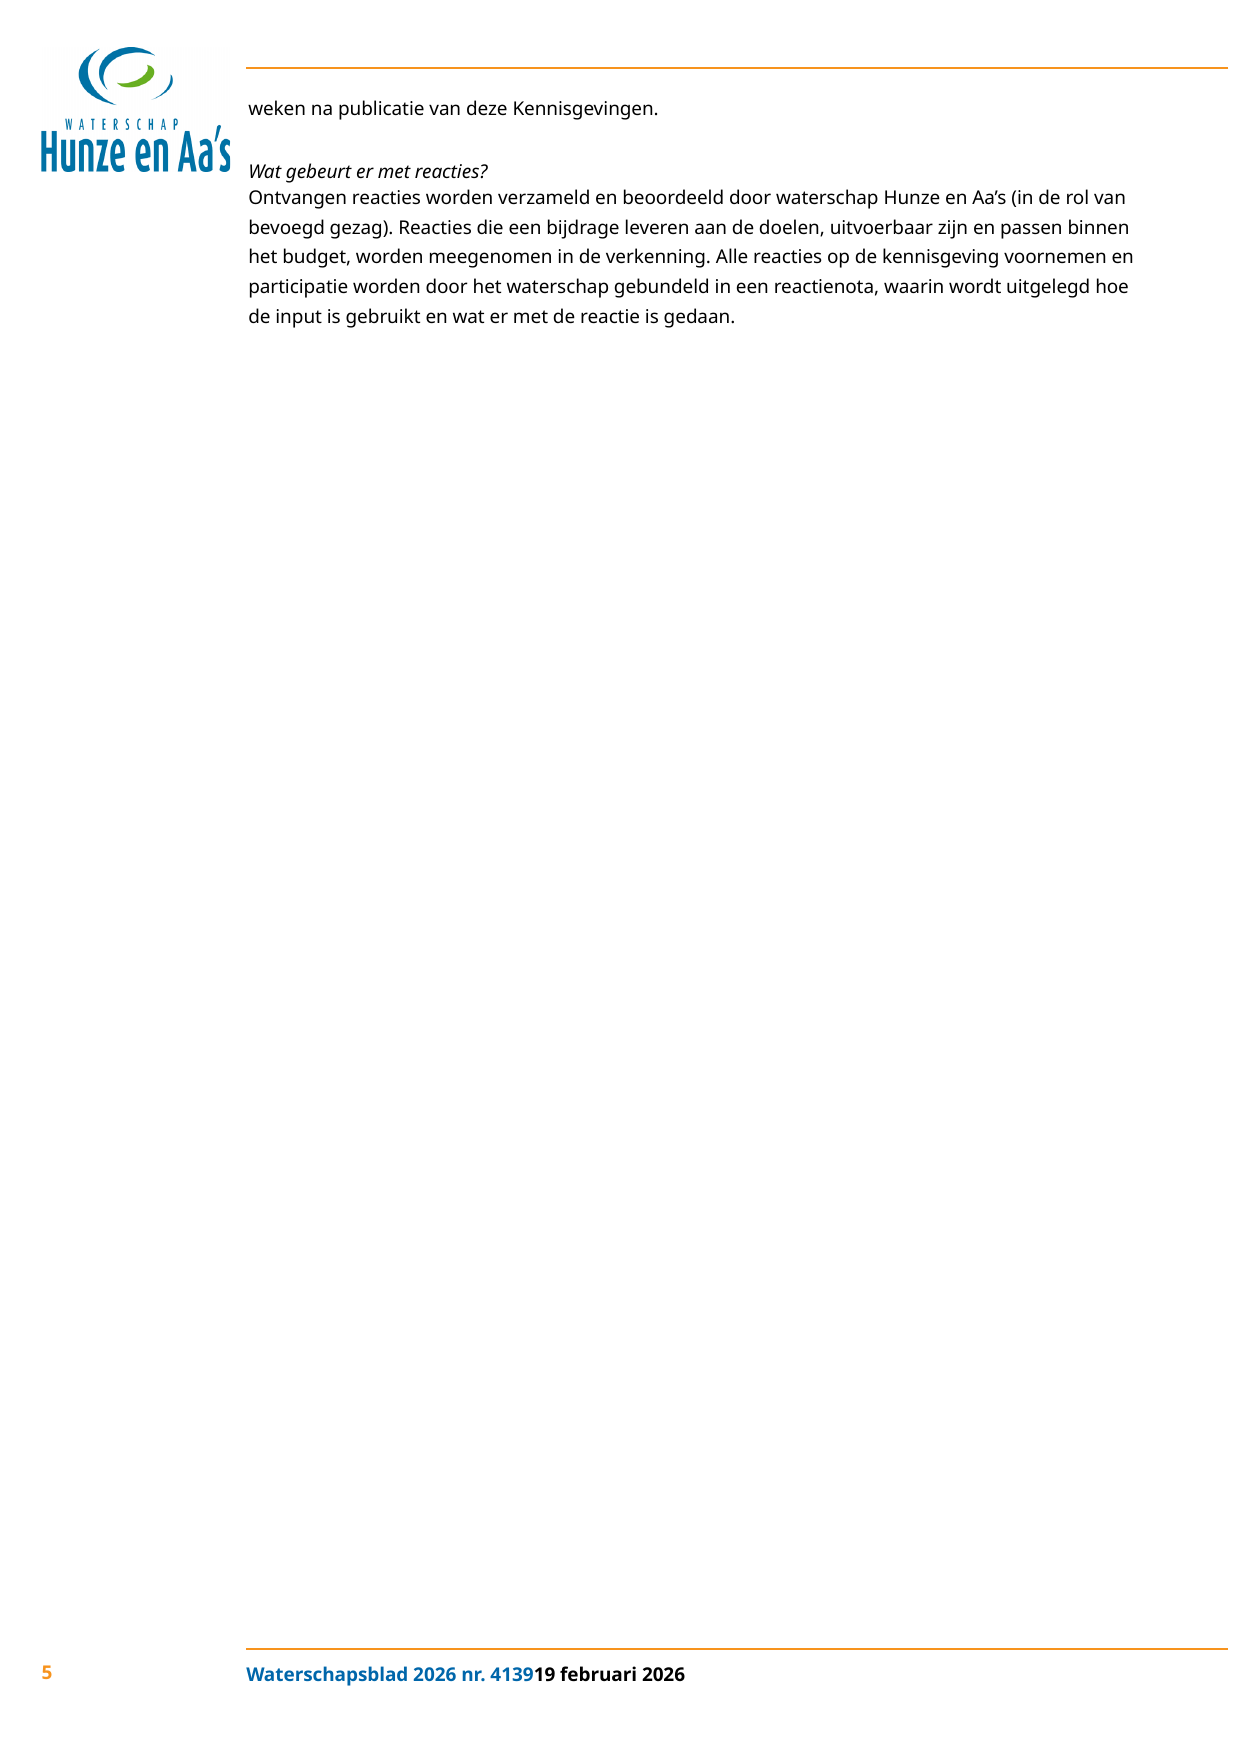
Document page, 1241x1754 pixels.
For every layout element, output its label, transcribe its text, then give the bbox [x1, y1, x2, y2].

picture [183, 163, 191, 172]
text weken na publicatie van deze Kennisgevingen. [248, 95, 1152, 121]
picture [226, 145, 231, 156]
picture [41, 47, 231, 172]
picture [47, 154, 51, 172]
text Ontvangen reacties worden verzameld en beoordeeld door waterschap Hunze en Aa’s (in de rol van bevoegd gezag). Reacties die een bijdrage leveren aan de doelen, uitvoerbaar zijn en passen binnen het budget, worden meegenomen in de verkenning. Alle reacties op de kennisgeving voornemen en participatie worden door het waterschap gebundeld in een reactienota, waarin wordt uitgelegd hoe de input is gebruikt en wat er met de reactie is gedaan. [248, 184, 1152, 328]
text Wat gebeurt er met reacties? [248, 159, 1152, 184]
